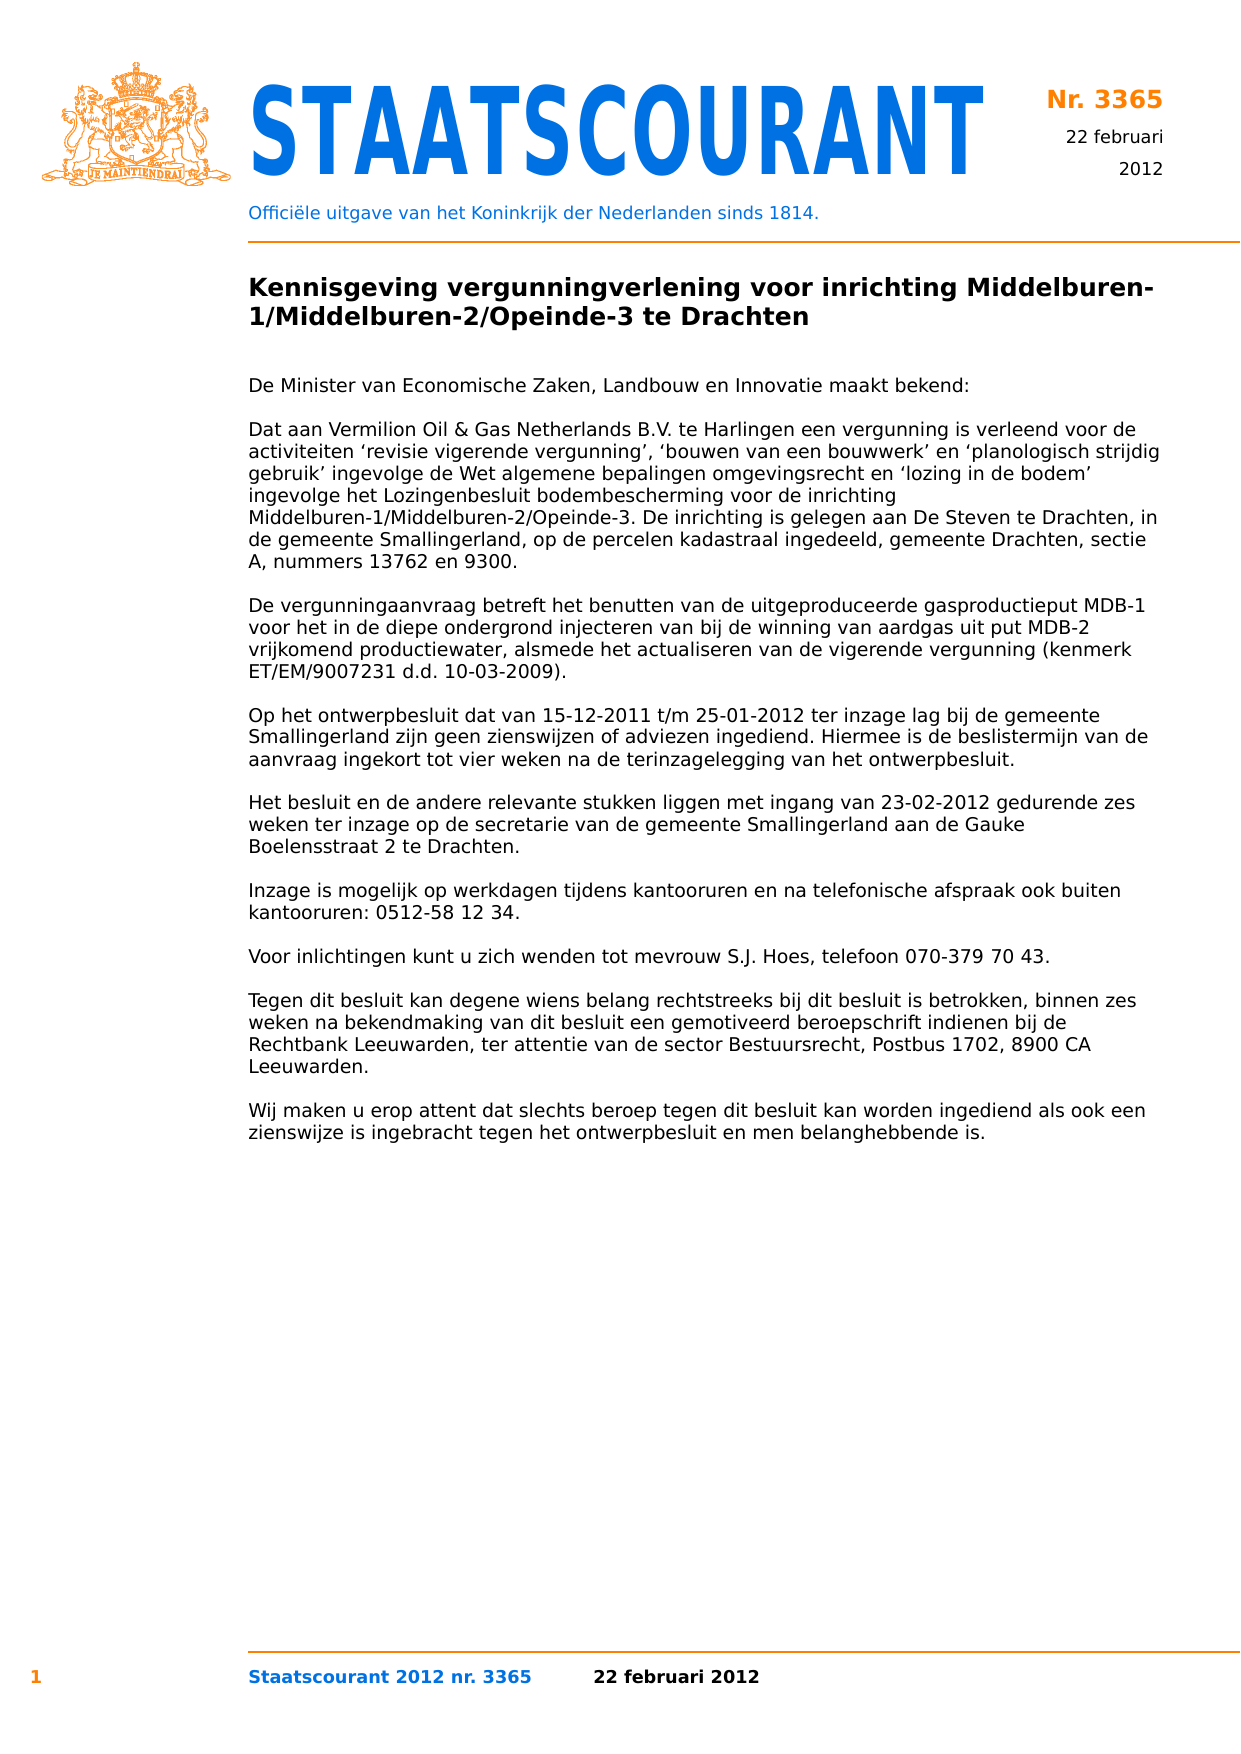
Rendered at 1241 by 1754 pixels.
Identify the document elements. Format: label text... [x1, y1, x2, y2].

text Voor inlichtingen kunt u zich wenden tot mevrouw S.J. Hoes, telefoon 070-379 70 43. [248, 946, 1163, 968]
table_cell 22 februari [998, 121, 1240, 153]
text Inzage is mogelijk op werkdagen tijdens kantooruren en na telefonische afspraak ook buiten kantooruren: 0512-58 12 34. [248, 880, 1163, 924]
text De vergunningaanvraag betreft het benutten van de uitgeproduceerde gasproductieput MDB-1 voor het in de diepe ondergrond injecteren van bij de winning van aardgas uit put MDB-2 vrijkomend productiewater, alsmede het actualiseren van de vigerende vergunning (kenmerk ET/EM/9007231 d.d. 10-03-2009). [248, 595, 1163, 683]
text Tegen dit besluit kan degene wiens belang rechtstreeks bij dit besluit is betrokken, binnen zes weken na bekendmaking van dit besluit een gemotiveerd beroepschrift indienen bij de Rechtbank Leeuwarden, ter attentie van de sector Bestuursrecht, Postbus 1702, 8900 CA Leeuwarden. [248, 990, 1163, 1078]
table_header [25, 62, 248, 241]
subtitle Kennisgeving vergunningverlening voor inrichting Middelburen-1/Middelburen-2/Opeinde-3 te Drachten [248, 273, 1163, 331]
table_cell 2012 [998, 153, 1240, 203]
table_header STAATSCOURANT [248, 62, 998, 203]
table_cell Officiële uitgave van het Koninkrijk der Nederlanden sinds 1814. [248, 203, 1240, 241]
picture [41, 62, 231, 186]
text Het besluit en de andere relevante stukken liggen met ingang van 23-02-2012 gedurende zes weken ter inzage op de secretarie van de gemeente Smallingerland aan de Gauke Boelensstraat 2 te Drachten. [248, 792, 1163, 858]
text Dat aan Vermilion Oil & Gas Netherlands B.V. te Harlingen een vergunning is verleend voor de activiteiten ‘revisie vigerende vergunning’, ‘bouwen van een bouwwerk’ en ‘planologisch strijdig gebruik’ ingevolge de Wet algemene bepalingen omgevingsrecht en ‘lozing in de bodem’ ingevolge het Lozingenbesluit bodembescherming voor de inrichting Middelburen-1/Middelburen-2/Opeinde-3. De inrichting is gelegen aan De Steven te Drachten, in de gemeente Smallingerland, op de percelen kadastraal ingedeeld, gemeente Drachten, sectie A, nummers 13762 en 9300. [248, 419, 1163, 573]
text Wij maken u erop attent dat slechts beroep tegen dit besluit kan worden ingediend als ook een zienswijze is ingebracht tegen het ontwerpbesluit en men belanghebbende is. [248, 1099, 1163, 1143]
text De Minister van Economische Zaken, Landbouw en Innovatie maakt bekend: [248, 375, 1163, 397]
text Op het ontwerpbesluit dat van 15-12-2011 t/m 25-01-2012 ter inzage lag bij de gemeente Smallingerland zijn geen zienswijzen of adviezen ingediend. Hiermee is de beslistermijn van de aanvraag ingekort tot vier weken na de terinzagelegging van het ontwerpbesluit. [248, 704, 1163, 770]
table_header Nr. 3365 [998, 62, 1240, 121]
